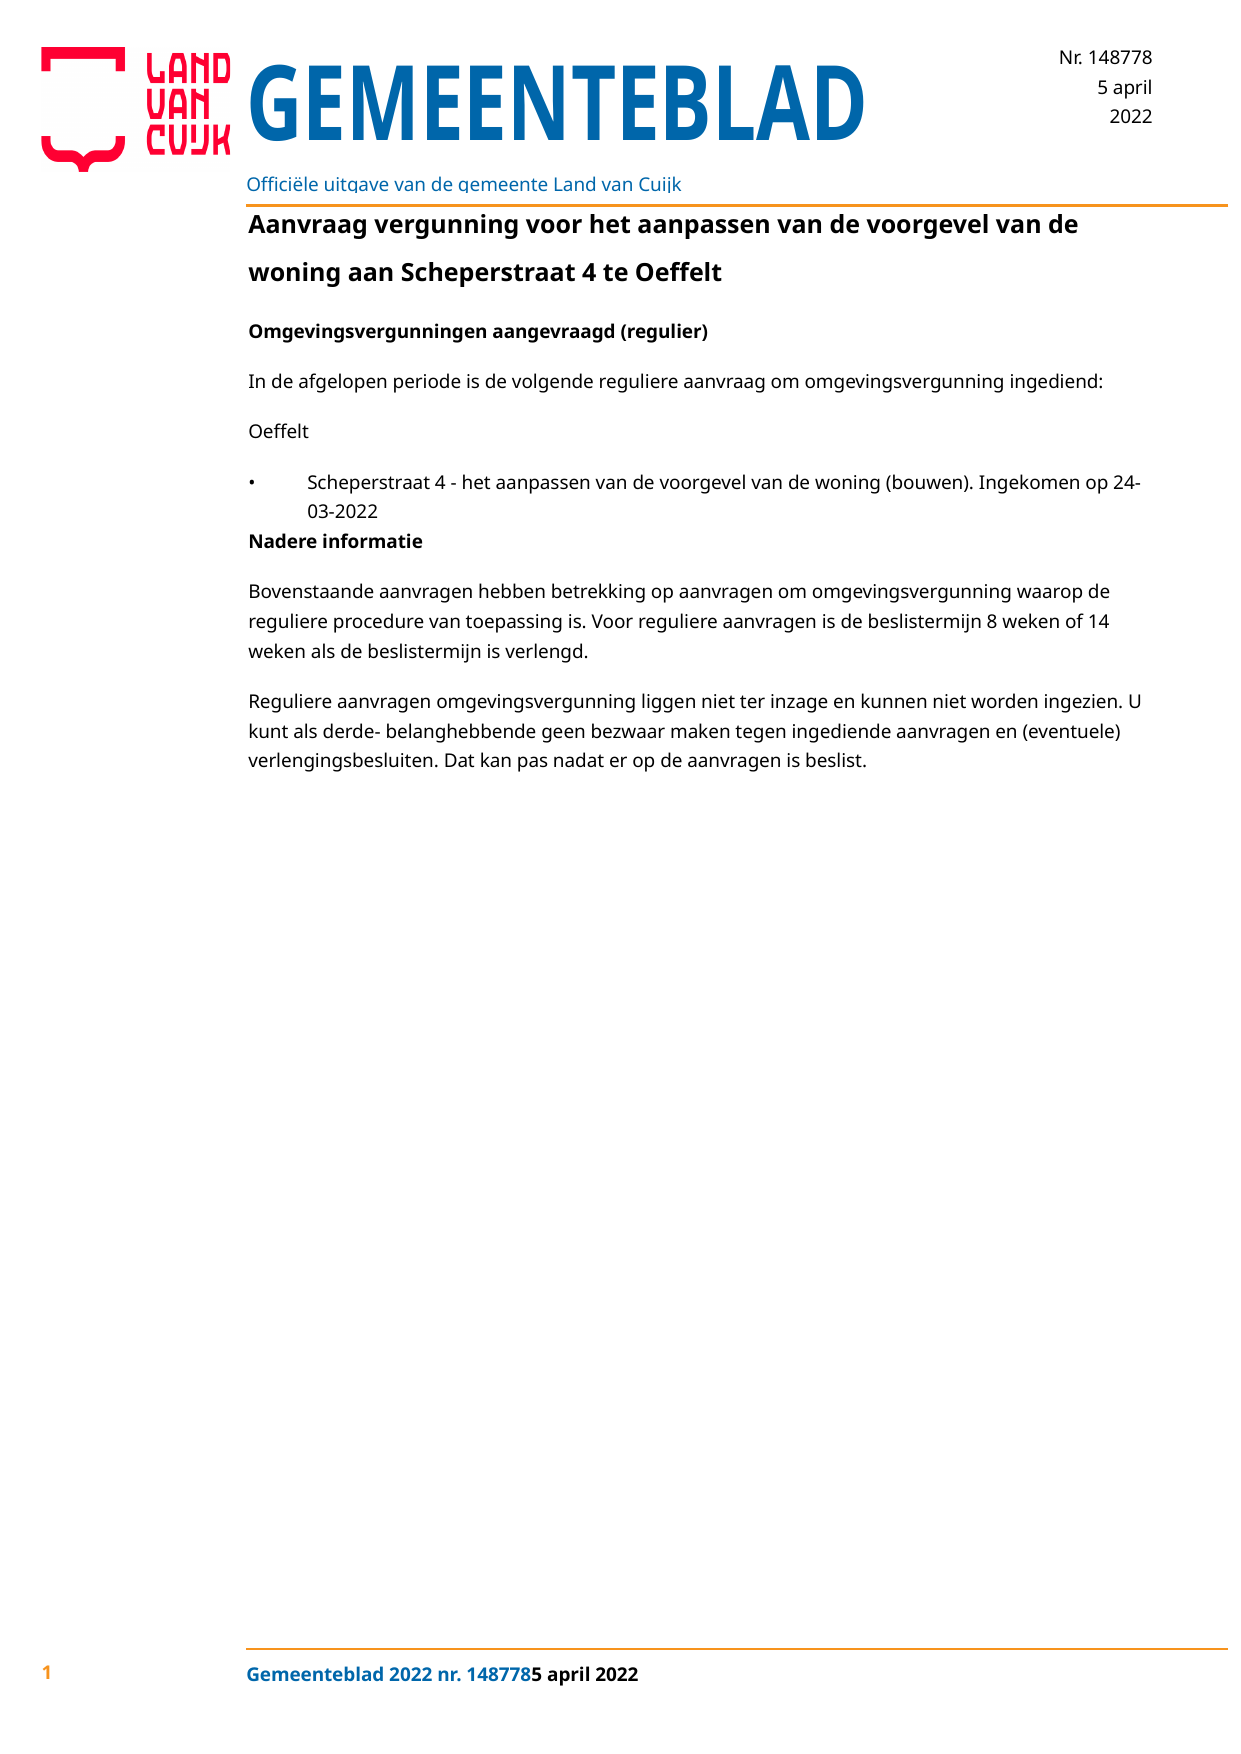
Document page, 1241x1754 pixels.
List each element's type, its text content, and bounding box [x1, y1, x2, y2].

text Bovenstaande aanvragen hebben betrekking op aanvragen om omgevingsvergunning waarop de reguliere procedure van toepassing is. Voor reguliere aanvragen is de beslistermijn 8 weken of 14 weken als de beslistermijn is verlengd. [248, 579, 1152, 664]
picture [41, 47, 231, 172]
text In de afgelopen periode is de volgende reguliere aanvraag om omgevingsvergunning ingediend: [248, 368, 1152, 394]
text Aanvraag vergunning voor het aanpassen van de voorgevel van de woning aan Scheperstraat 4 te Oeffelt [248, 207, 1152, 288]
text Reguliere aanvragen omgevingsvergunning liggen niet ter inzage en kunnen niet worden ingezien. U kunt als derde- belanghebbende geen bezwaar maken tegen ingediende aanvragen en (eventuele) verlengingsbesluiten. Dat kan pas nadat er op de aanvragen is beslist. [248, 688, 1152, 773]
text Oeffelt [248, 419, 1152, 444]
text Nadere informatie [248, 528, 1152, 554]
text Omgevingsvergunningen aangevraagd (regulier) [248, 318, 1152, 344]
list Scheperstraat 4 - het aanpassen van de voorgevel van de woning (bouwen). Ingekomen op 24-03-2022 [248, 469, 1152, 524]
